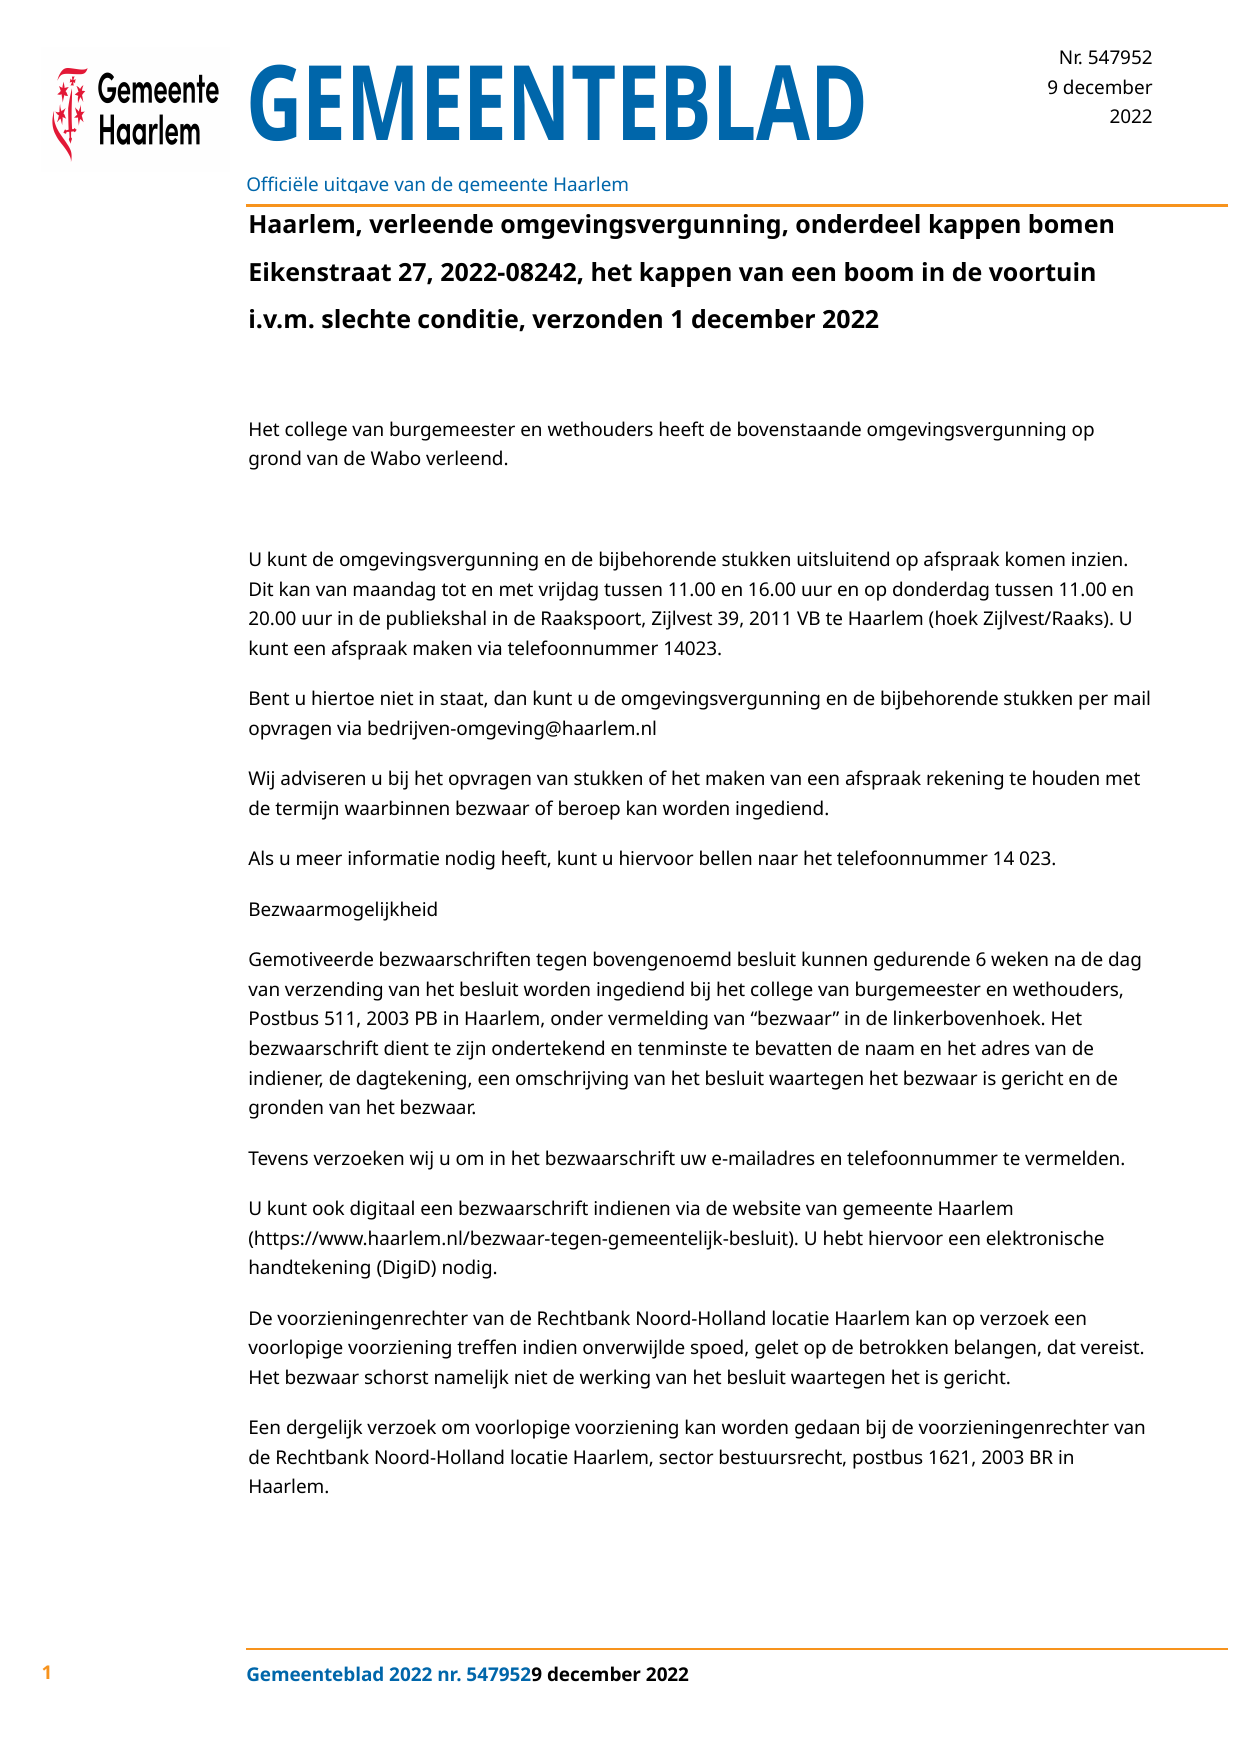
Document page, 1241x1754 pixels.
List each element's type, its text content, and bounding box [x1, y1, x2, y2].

text De voorzieningenrechter van de Rechtbank Noord-Holland locatie Haarlem kan op verzoek een voorlopige voorziening treffen indien onverwijlde spoed, gelet op de betrokken belangen, dat vereist. Het bezwaar schorst namelijk niet de werking van het besluit waartegen het is gericht. [248, 1305, 1152, 1389]
text Tevens verzoeken wij u om in het bezwaarschrift uw e-mailadres en telefoonnummer te vermelden. [248, 1145, 1152, 1170]
text Het college van burgemeester en wethouders heeft de bovenstaande omgevingsvergunning op grond van de Wabo verleend. [248, 416, 1152, 471]
text Gemotiveerde bezwaarschriften tegen bovengenoemd besluit kunnen gedurende 6 weken na de dag van verzending van het besluit worden ingediend bij het college van burgemeester en wethouders, Postbus 511, 2003 PB in Haarlem, onder vermelding van “bezwaar” in de linkerbovenhoek. Het bezwaarschrift dient te zijn ondertekend en tenminste te bevatten de naam en het adres van de indiener, de dagtekening, een omschrijving van het besluit waartegen het bezwaar is gericht en de gronden van het bezwaar. [248, 946, 1152, 1120]
text U kunt ook digitaal een bezwaarschrift indienen via de website van gemeente Haarlem (https://www.haarlem.nl/bezwaar-tegen-gemeentelijk-besluit). U hebt hiervoor een elektronische handtekening (DigiD) nodig. [248, 1195, 1152, 1280]
text Haarlem, verleende omgevingsvergunning, onderdeel kappen bomen Eikenstraat 27, 2022-08242, het kappen van een boom in de voortuin i.v.m. slechte conditie, verzonden 1 december 2022 [248, 207, 1152, 336]
text Een dergelijk verzoek om voorlopige voorziening kan worden gedaan bij de voorzieningenrechter van de Rechtbank Noord-Holland locatie Haarlem, sector bestuursrecht, postbus 1621, 2003 BR in Haarlem. [248, 1414, 1152, 1499]
text Wij adviseren u bij het opvragen van stukken of het maken van een afspraak rekening te houden met de termijn waarbinnen bezwaar of beroep kan worden ingediend. [248, 766, 1152, 821]
text Bezwaarmogelijkheid [248, 896, 1152, 922]
text Bent u hiertoe niet in staat, dan kunt u de omgevingsvergunning en de bijbehorende stukken per mail opvragen via bedrijven-omgeving@haarlem.nl [248, 686, 1152, 741]
picture [41, 47, 231, 172]
text Als u meer informatie nodig heeft, kunt u hiervoor bellen naar het telefoonnummer 14 023. [248, 846, 1152, 871]
text U kunt de omgevingsvergunning en de bijbehorende stukken uitsluitend op afspraak komen inzien. Dit kan van maandag tot en met vrijdag tussen 11.00 en 16.00 uur en op donderdag tussen 11.00 en 20.00 uur in de publiekshal in de Raakspoort, Zijlvest 39, 2011 VB te Haarlem (hoek Zijlvest/Raaks). U kunt een afspraak maken via telefoonnummer 14023. [248, 546, 1152, 661]
